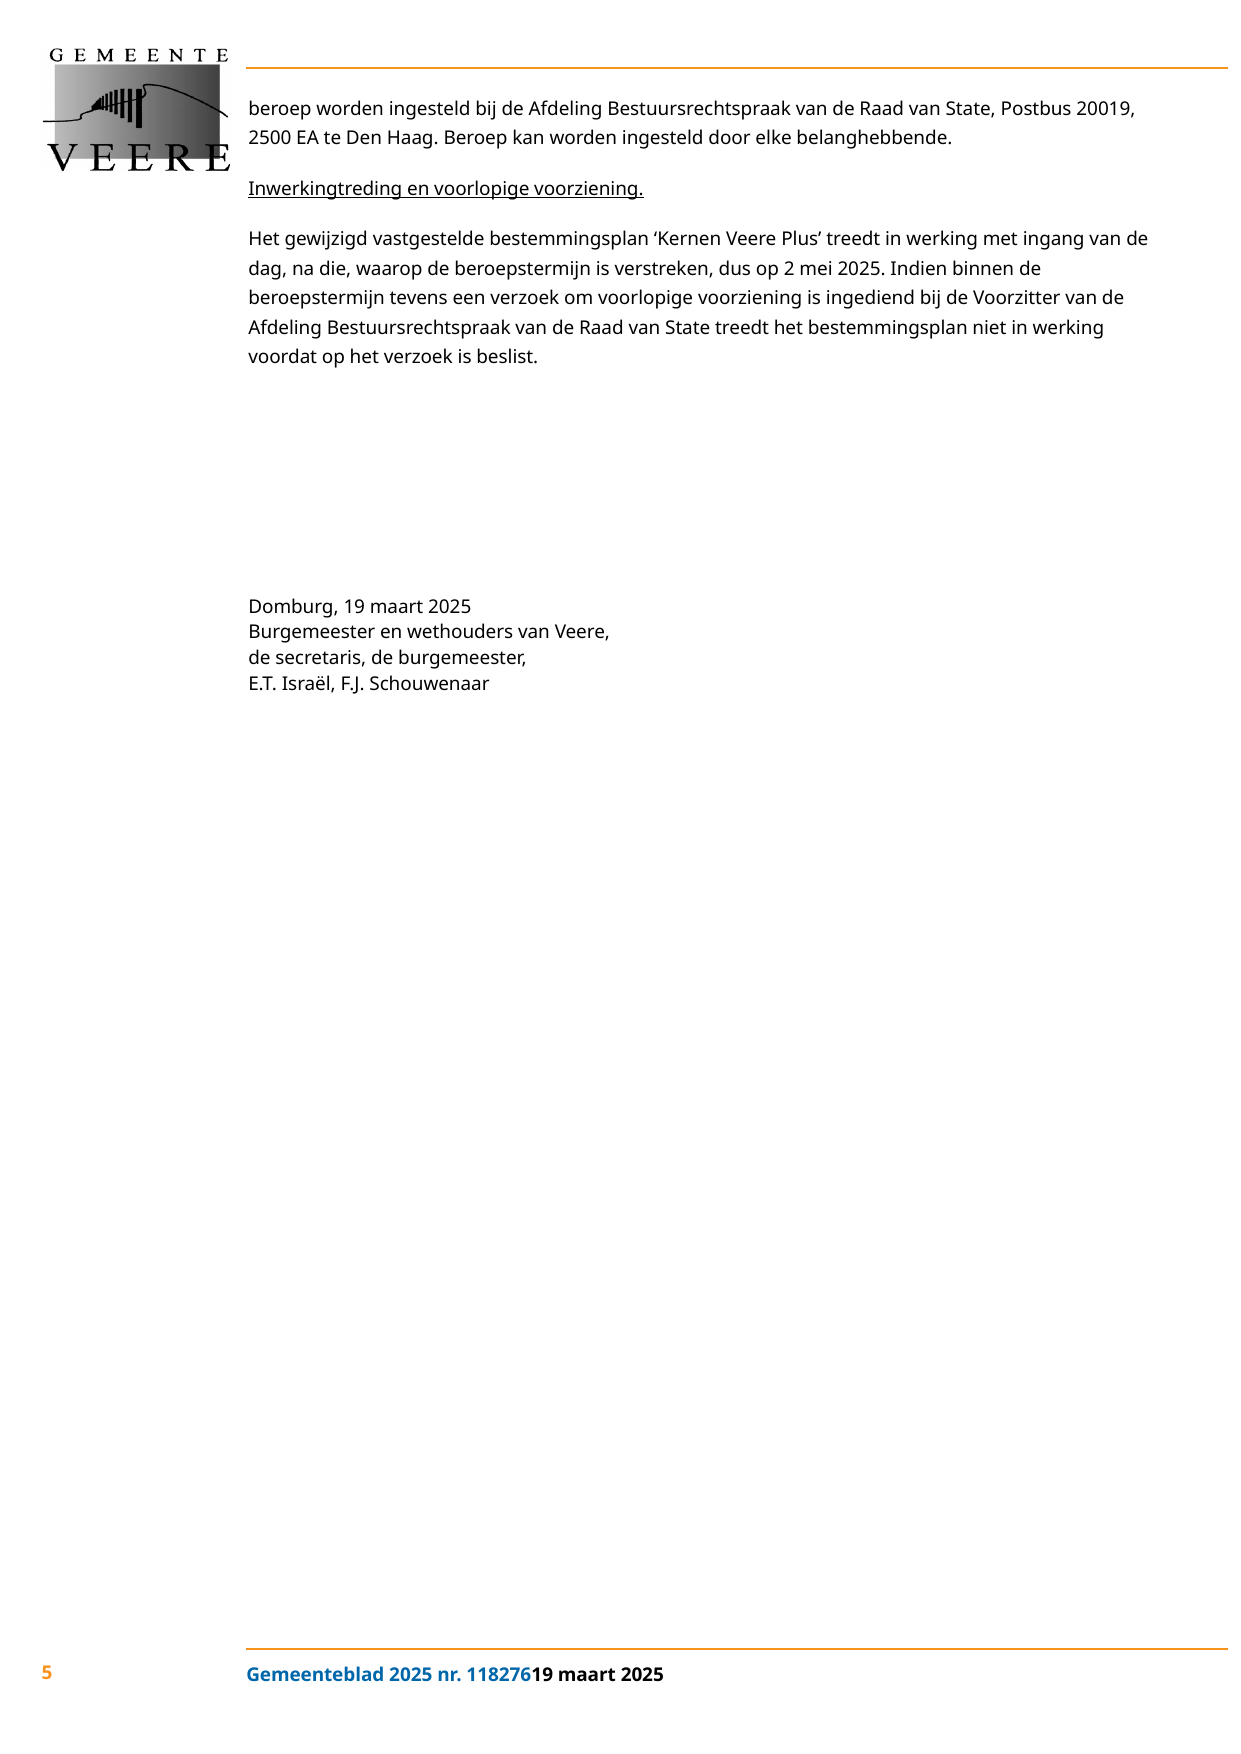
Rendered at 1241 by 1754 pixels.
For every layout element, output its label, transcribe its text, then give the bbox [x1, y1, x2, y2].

text beroep worden ingesteld bij de Afdeling Bestuursrechtspraak van de Raad van State, Postbus 20019, 2500 EA te Den Haag. Beroep kan worden ingesteld door elke belanghebbende. [248, 95, 1152, 150]
text Inwerkingtreding en voorlopige voorziening. [248, 175, 1152, 201]
text de secretaris, de burgemeester, [248, 644, 1152, 670]
text Domburg, 19 maart 2025 [248, 593, 1152, 619]
text Het gewijzigd vastgestelde bestemmingsplan ‘Kernen Veere Plus’ treedt in werking met ingang van de dag, na die, waarop de beroepstermijn is verstreken, dus op 2 mei 2025. Indien binnen de beroepstermijn tevens een verzoek om voorlopige voorziening is ingediend bij de Voorzitter van de Afdeling Bestuursrechtspraak van de Raad van State treedt het bestemmingsplan niet in werking voordat op het verzoek is beslist. [248, 225, 1152, 369]
text Burgemeester en wethouders van Veere, [248, 619, 1152, 644]
picture [41, 47, 231, 172]
text E.T. Israël, F.J. Schouwenaar [248, 670, 1152, 696]
